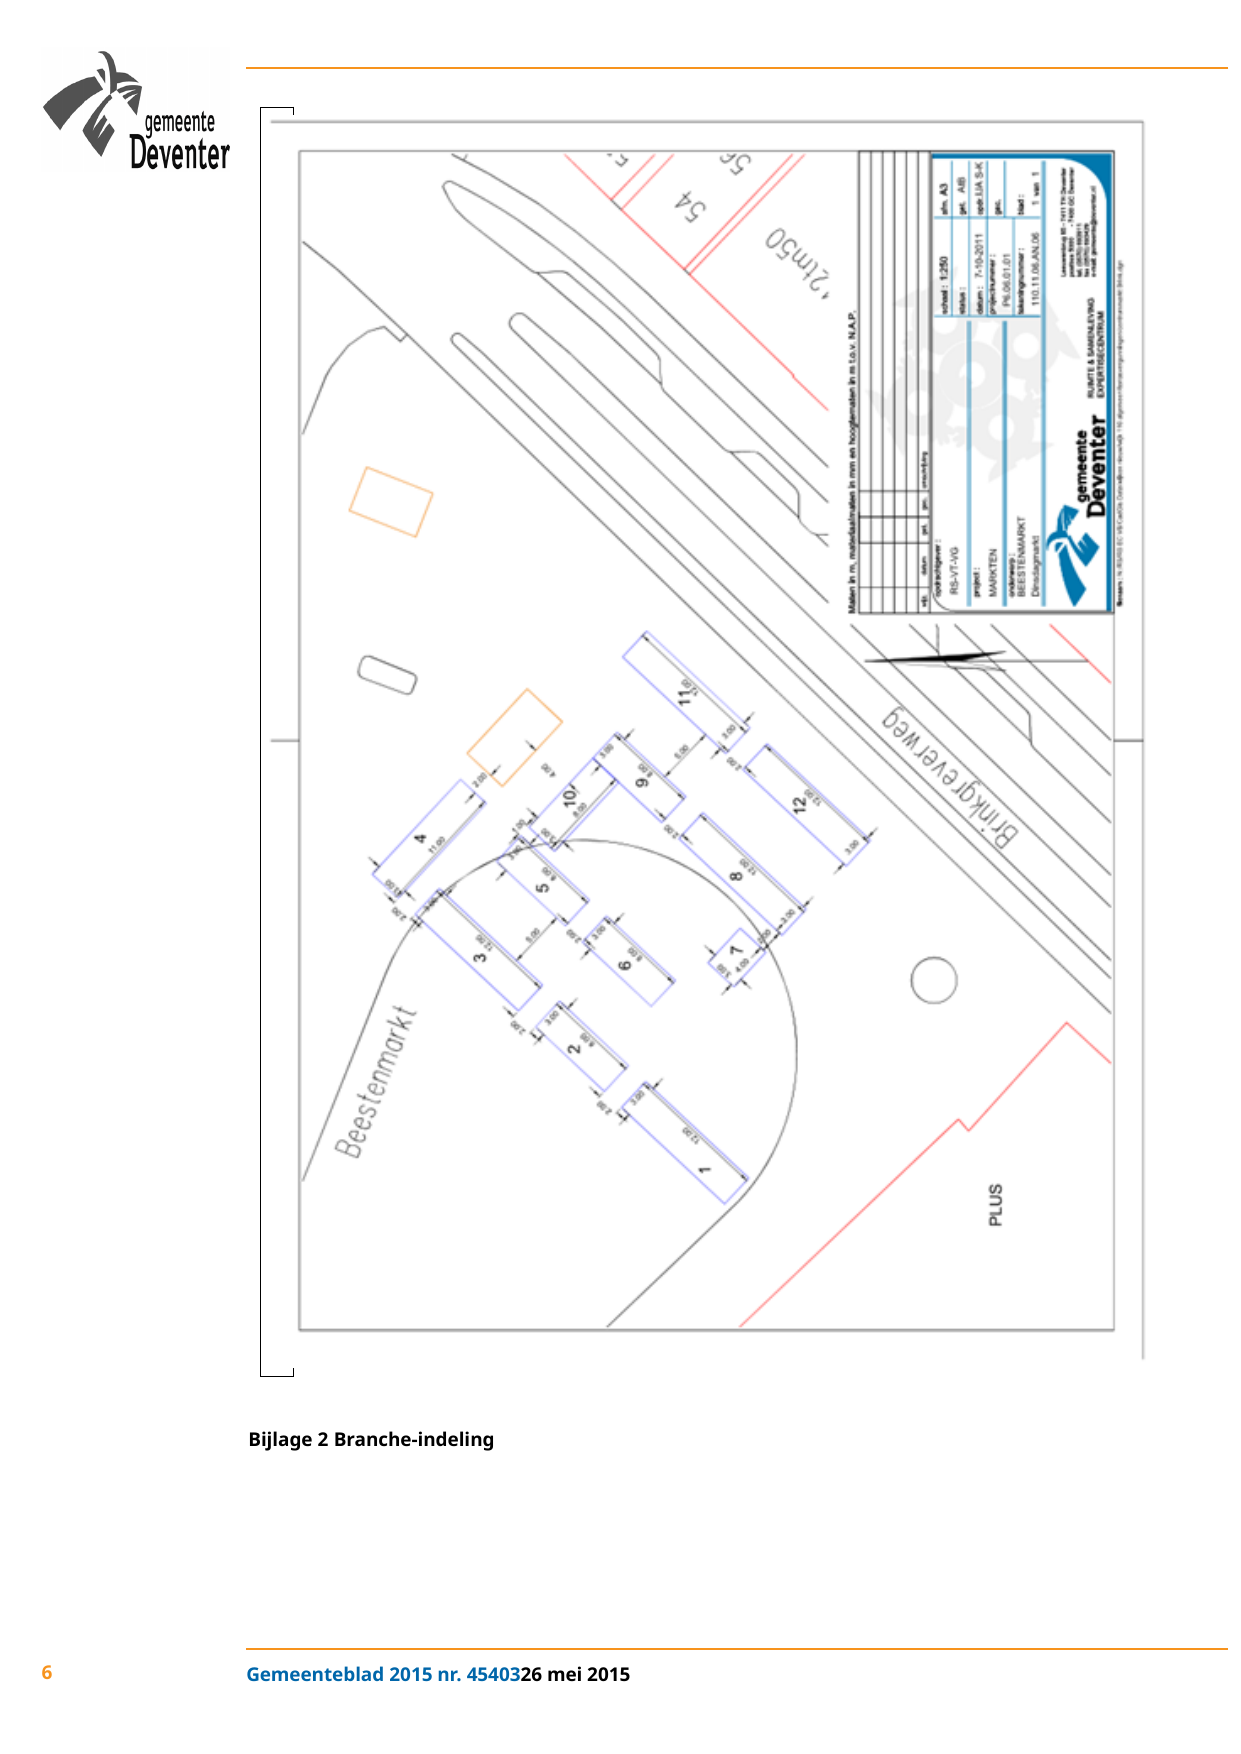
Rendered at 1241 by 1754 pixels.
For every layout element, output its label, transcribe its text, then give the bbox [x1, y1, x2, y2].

picture [268, 115, 1149, 1368]
picture [41, 47, 231, 172]
text Bijlage 2 Branche-indeling [248, 1424, 1152, 1452]
